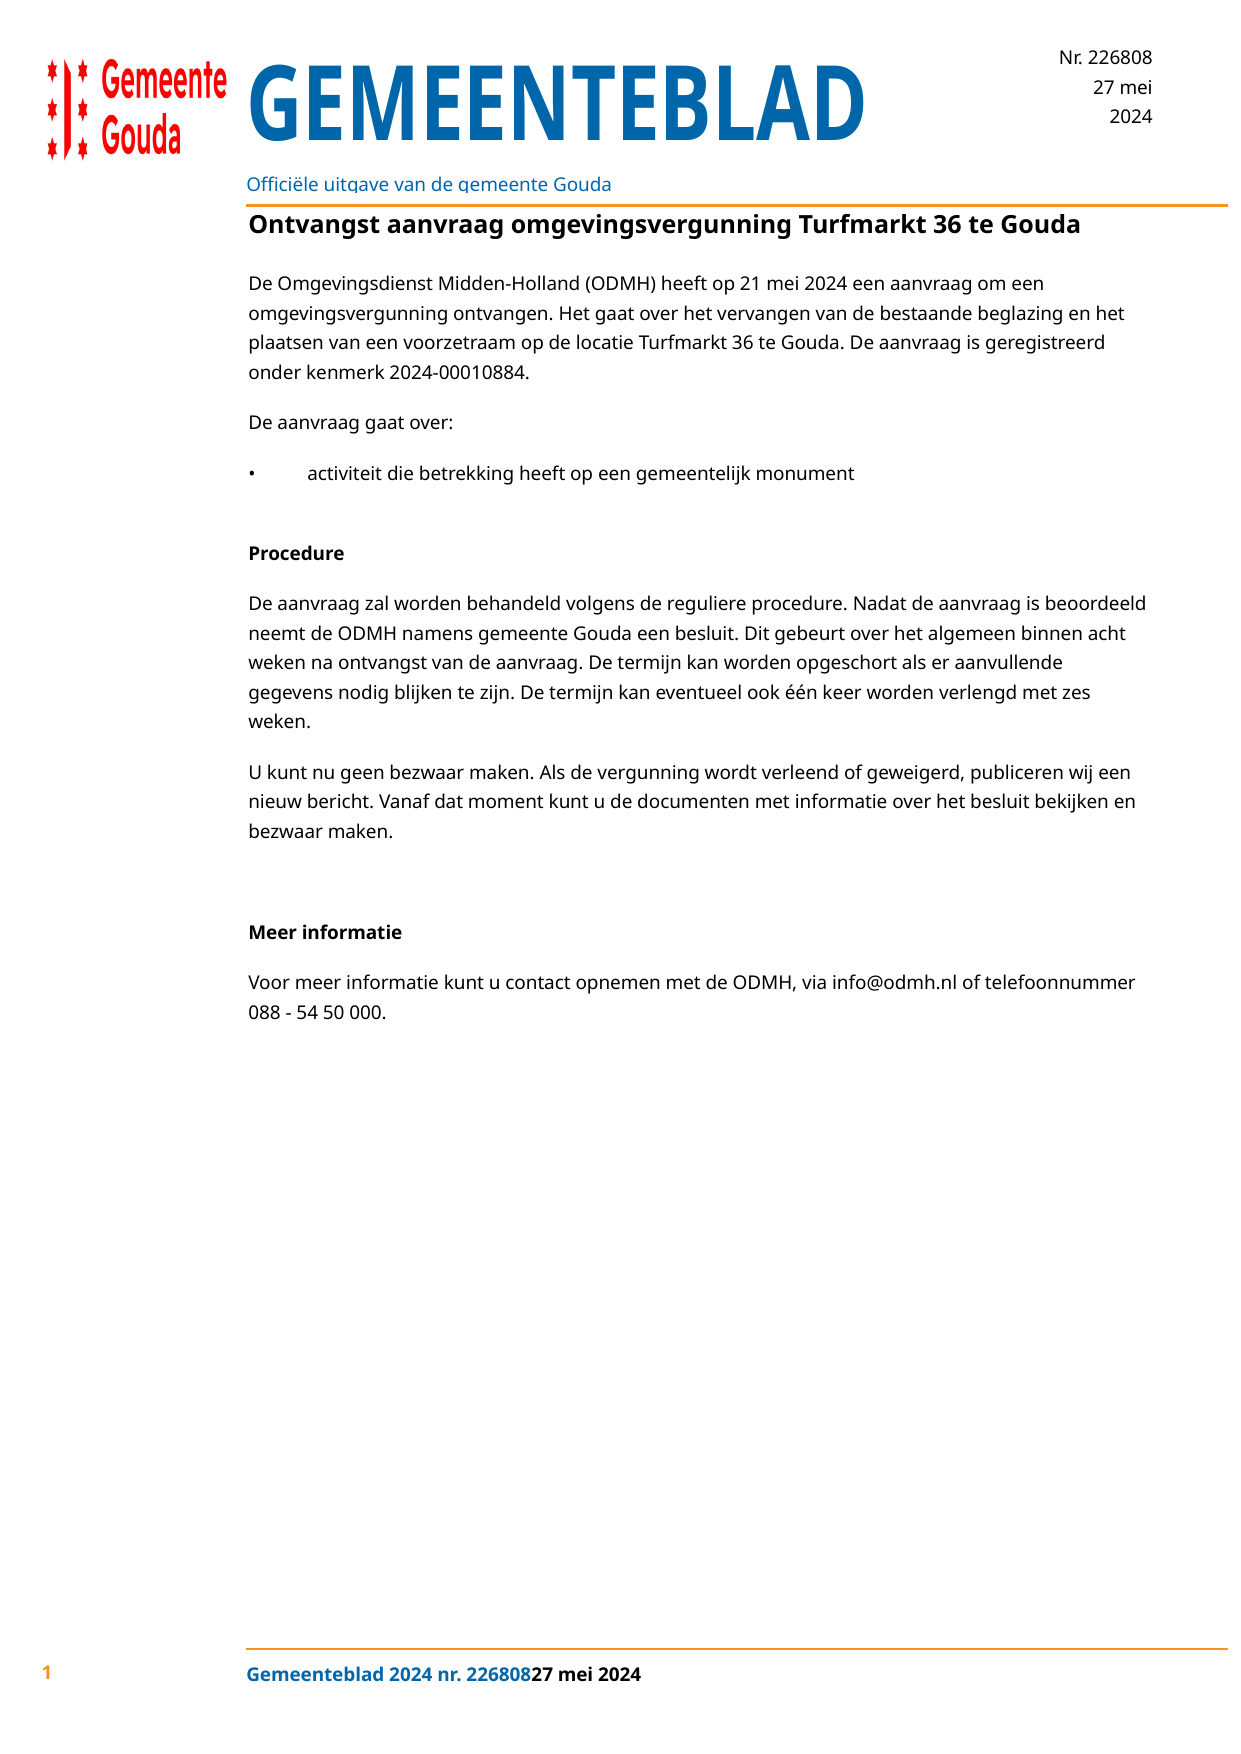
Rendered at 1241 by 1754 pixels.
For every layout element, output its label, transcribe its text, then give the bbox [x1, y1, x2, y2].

text Procedure [248, 540, 1152, 566]
text De Omgevingsdienst Midden-Holland (ODMH) heeft op 21 mei 2024 een aanvraag om een omgevingsvergunning ontvangen. Het gaat over het vervangen van de bestaande beglazing en het plaatsen van een voorzetraam op de locatie Turfmarkt 36 te Gouda. De aanvraag is geregistreerd onder kenmerk 2024-00010884. [248, 270, 1152, 385]
text De aanvraag gaat over: [248, 409, 1152, 435]
picture [41, 47, 231, 172]
text U kunt nu geen bezwaar maken. Als de vergunning wordt verleend of geweigerd, publiceren wij een nieuw bericht. Vanaf dat moment kunt u de documenten met informatie over het besluit bekijken en bezwaar maken. [248, 759, 1152, 844]
list activiteit die betrekking heeft op een gemeentelijk monument [248, 460, 1152, 486]
text De aanvraag zal worden behandeld volgens de reguliere procedure. Nadat de aanvraag is beoordeeld neemt de ODMH namens gemeente Gouda een besluit. Dit gebeurt over het algemeen binnen acht weken na ontvangst van de aanvraag. De termijn kan worden opgeschort als er aanvullende gegevens nodig blijken te zijn. De termijn kan eventueel ook één keer worden verlengd met zes weken. [248, 590, 1152, 734]
text Meer informatie [248, 919, 1152, 945]
text Voor meer informatie kunt u contact opnemen met de ODMH, via info@odmh.nl of telefoonnummer 088 - 54 50 000. [248, 969, 1152, 1025]
text Ontvangst aanvraag omgevingsvergunning Turfmarkt 36 te Gouda [248, 207, 1152, 241]
